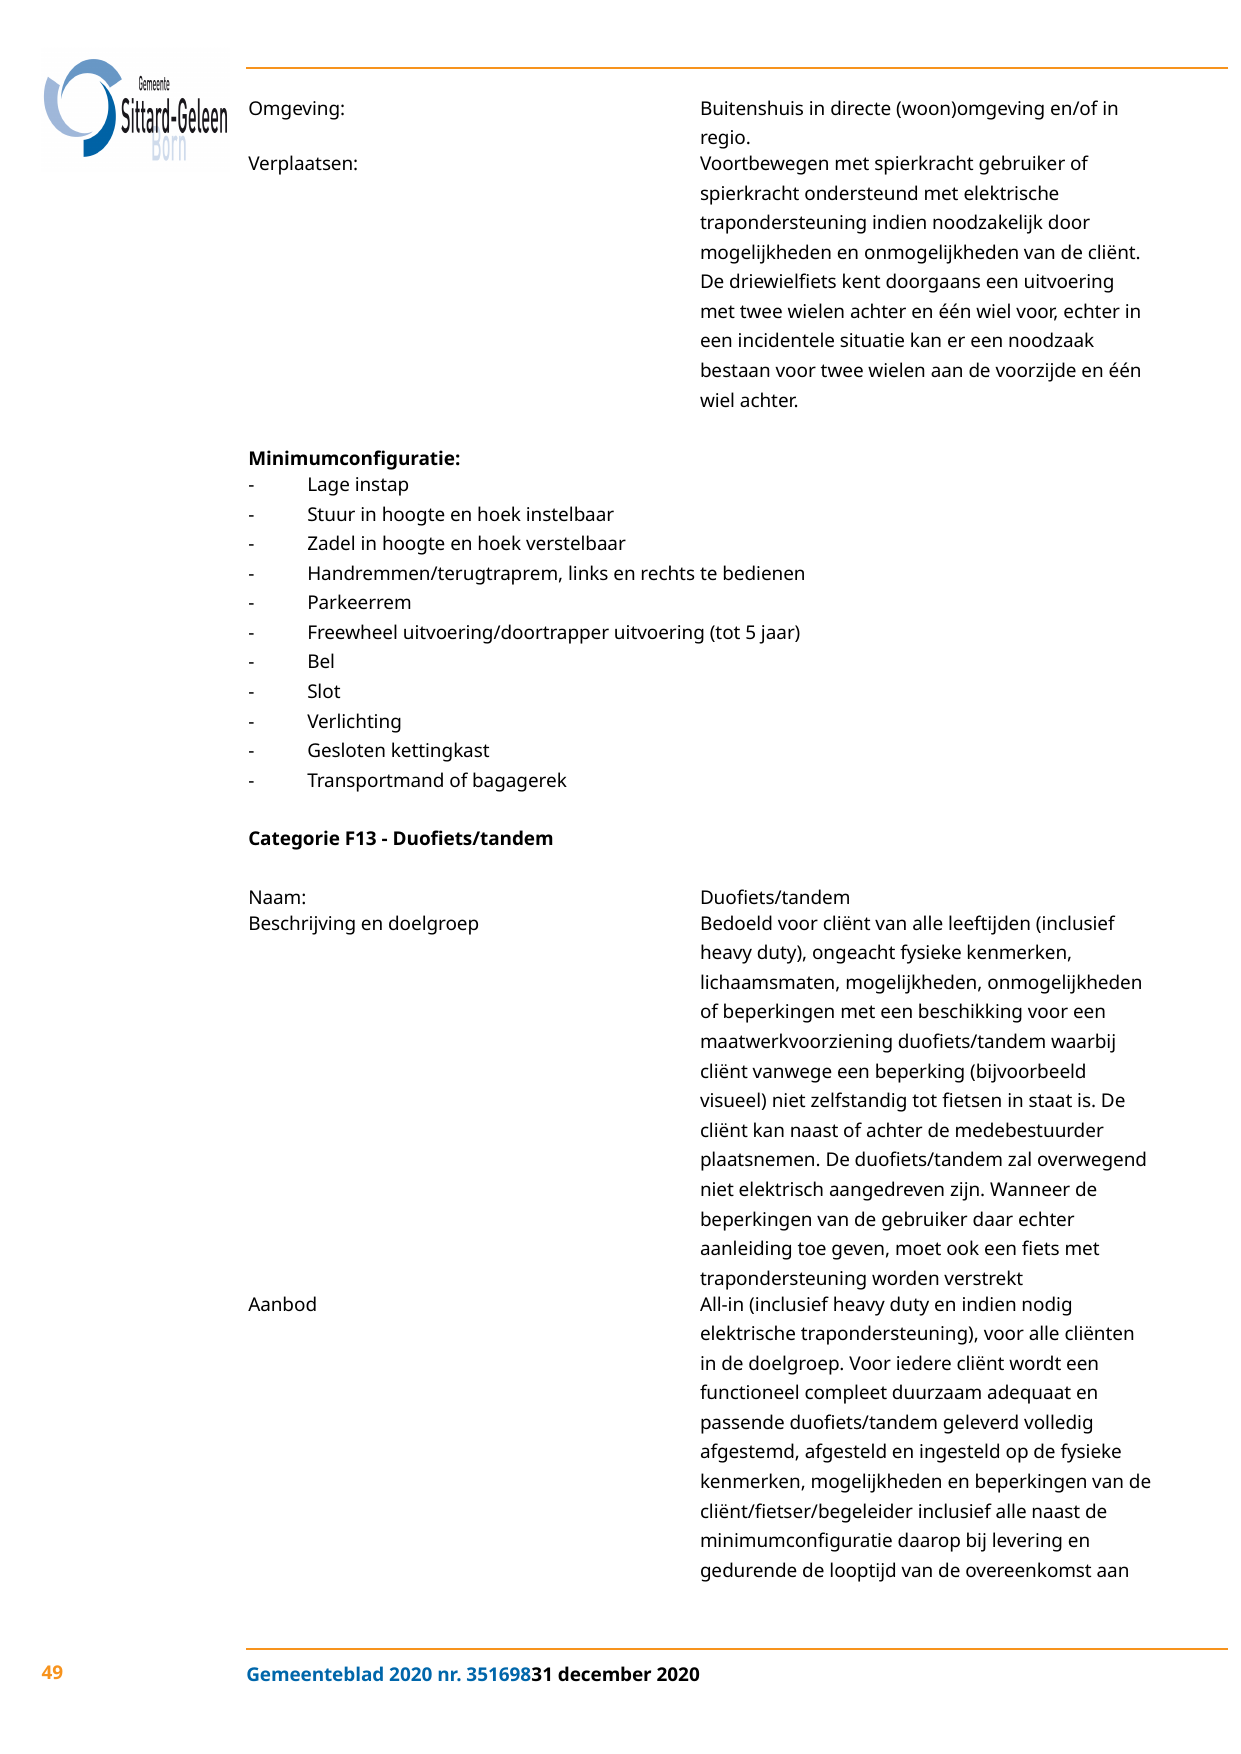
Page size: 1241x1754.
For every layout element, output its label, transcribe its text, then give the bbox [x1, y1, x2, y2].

table_cell Beschrijving en doelgroep [248, 910, 700, 1291]
table_cell Voortbewegen met spierkracht gebruiker of spierkracht ondersteund met elektrische trapondersteuning indien noodzakelijk door mogelijkheden en onmogelijkheden van de cliënt. De driewielfiets kent doorgaans een uitvoering met twee wielen achter en één wiel voor, echter in een incidentele situatie kan er een noodzaak bestaan voor twee wielen aan de voorzijde en één wiel achter. [700, 150, 1152, 412]
table_cell Omgeving: [248, 95, 700, 150]
table_cell Lage instap Stuur in hoogte en hoek instelbaar Zadel in hoogte en hoek verstelbaar Handremmen/terugtraprem, links en rechts te bedienen Parkeerrem Freewheel uitvoering/doortrapper uitvoering (tot 5 jaar) Bel Slot Verlichting Gesloten kettingkast Transportmand of bagagerek [248, 471, 1152, 793]
table_header Duofiets/tandem [700, 884, 1152, 910]
table_header Minimumconfiguratie: [248, 445, 1152, 471]
table_header Naam: [248, 884, 700, 910]
table_cell Aanbod [248, 1291, 700, 1583]
table_cell Buitenshuis in directe (woon)omgeving en/of in regio. [700, 95, 1152, 150]
table_cell Verplaatsen: [248, 150, 700, 412]
table_cell Bedoeld voor cliënt van alle leeftijden (inclusief heavy duty), ongeacht fysieke kenmerken, lichaamsmaten, mogelijkheden, onmogelijkheden of beperkingen met een beschikking voor een maatwerkvoorziening duofiets/tandem waarbij cliënt vanwege een beperking (bijvoorbeeld visueel) niet zelfstandig tot fietsen in staat is. De cliënt kan naast of achter de medebestuurder plaatsnemen. De duofiets/tandem zal overwegend niet elektrisch aangedreven zijn. Wanneer de beperkingen van de gebruiker daar echter aanleiding toe geven, moet ook een fiets met trapondersteuning worden verstrekt [700, 910, 1152, 1291]
picture [41, 47, 231, 172]
table_header Categorie F13 - Duofiets/tandem [248, 826, 1152, 851]
table_cell All-in (inclusief heavy duty en indien nodig elektrische trapondersteuning), voor alle cliënten in de doelgroep. Voor iedere cliënt wordt een functioneel compleet duurzaam adequaat en passende duofiets/tandem geleverd volledig afgestemd, afgesteld en ingesteld op de fysieke kenmerken, mogelijkheden en beperkingen van de cliënt/fietser/begeleider inclusief alle naast de minimumconfiguratie daarop bij levering en gedurende de looptijd van de overeenkomst aan [700, 1291, 1152, 1583]
